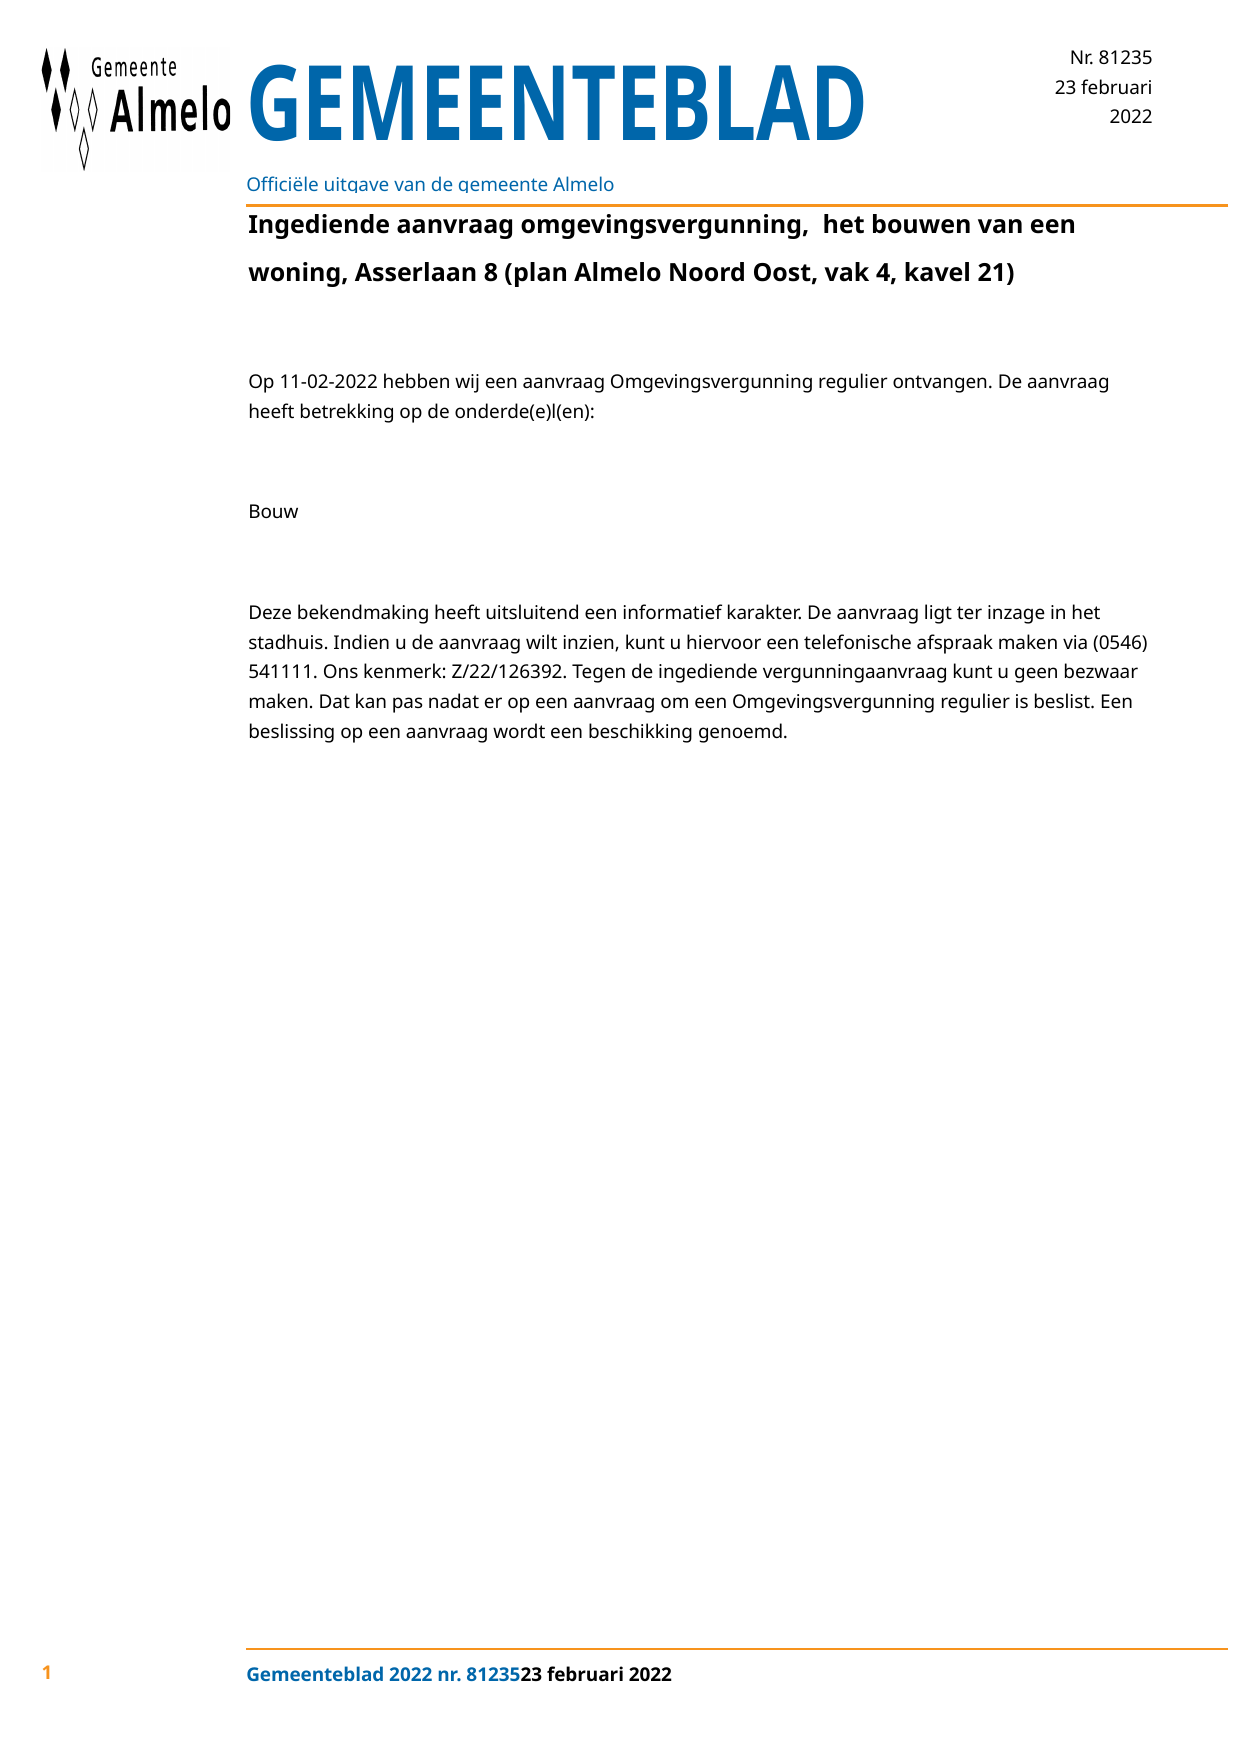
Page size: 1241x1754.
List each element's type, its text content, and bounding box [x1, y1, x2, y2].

picture [41, 47, 231, 172]
text Ingediende aanvraag omgevingsvergunning, het bouwen van een woning, Asserlaan 8 (plan Almelo Noord Oost, vak 4, kavel 21) [248, 207, 1152, 288]
text Op 11-02-2022 hebben wij een aanvraag Omgevingsvergunning regulier ontvangen. De aanvraag heeft betrekking op de onderde(e)l(en): [248, 368, 1152, 424]
text Bouw [248, 499, 1152, 524]
text Deze bekendmaking heeft uitsluitend een informatief karakter. De aanvraag ligt ter inzage in het stadhuis. Indien u de aanvraag wilt inzien, kunt u hiervoor een telefonische afspraak maken via (0546) 541111. Ons kenmerk: Z/22/126392. Tegen de ingediende vergunningaanvraag kunt u geen bezwaar maken. Dat kan pas nadat er op een aanvraag om een Omgevingsvergunning regulier is beslist. Een beslissing op een aanvraag wordt een beschikking genoemd. [248, 599, 1152, 744]
